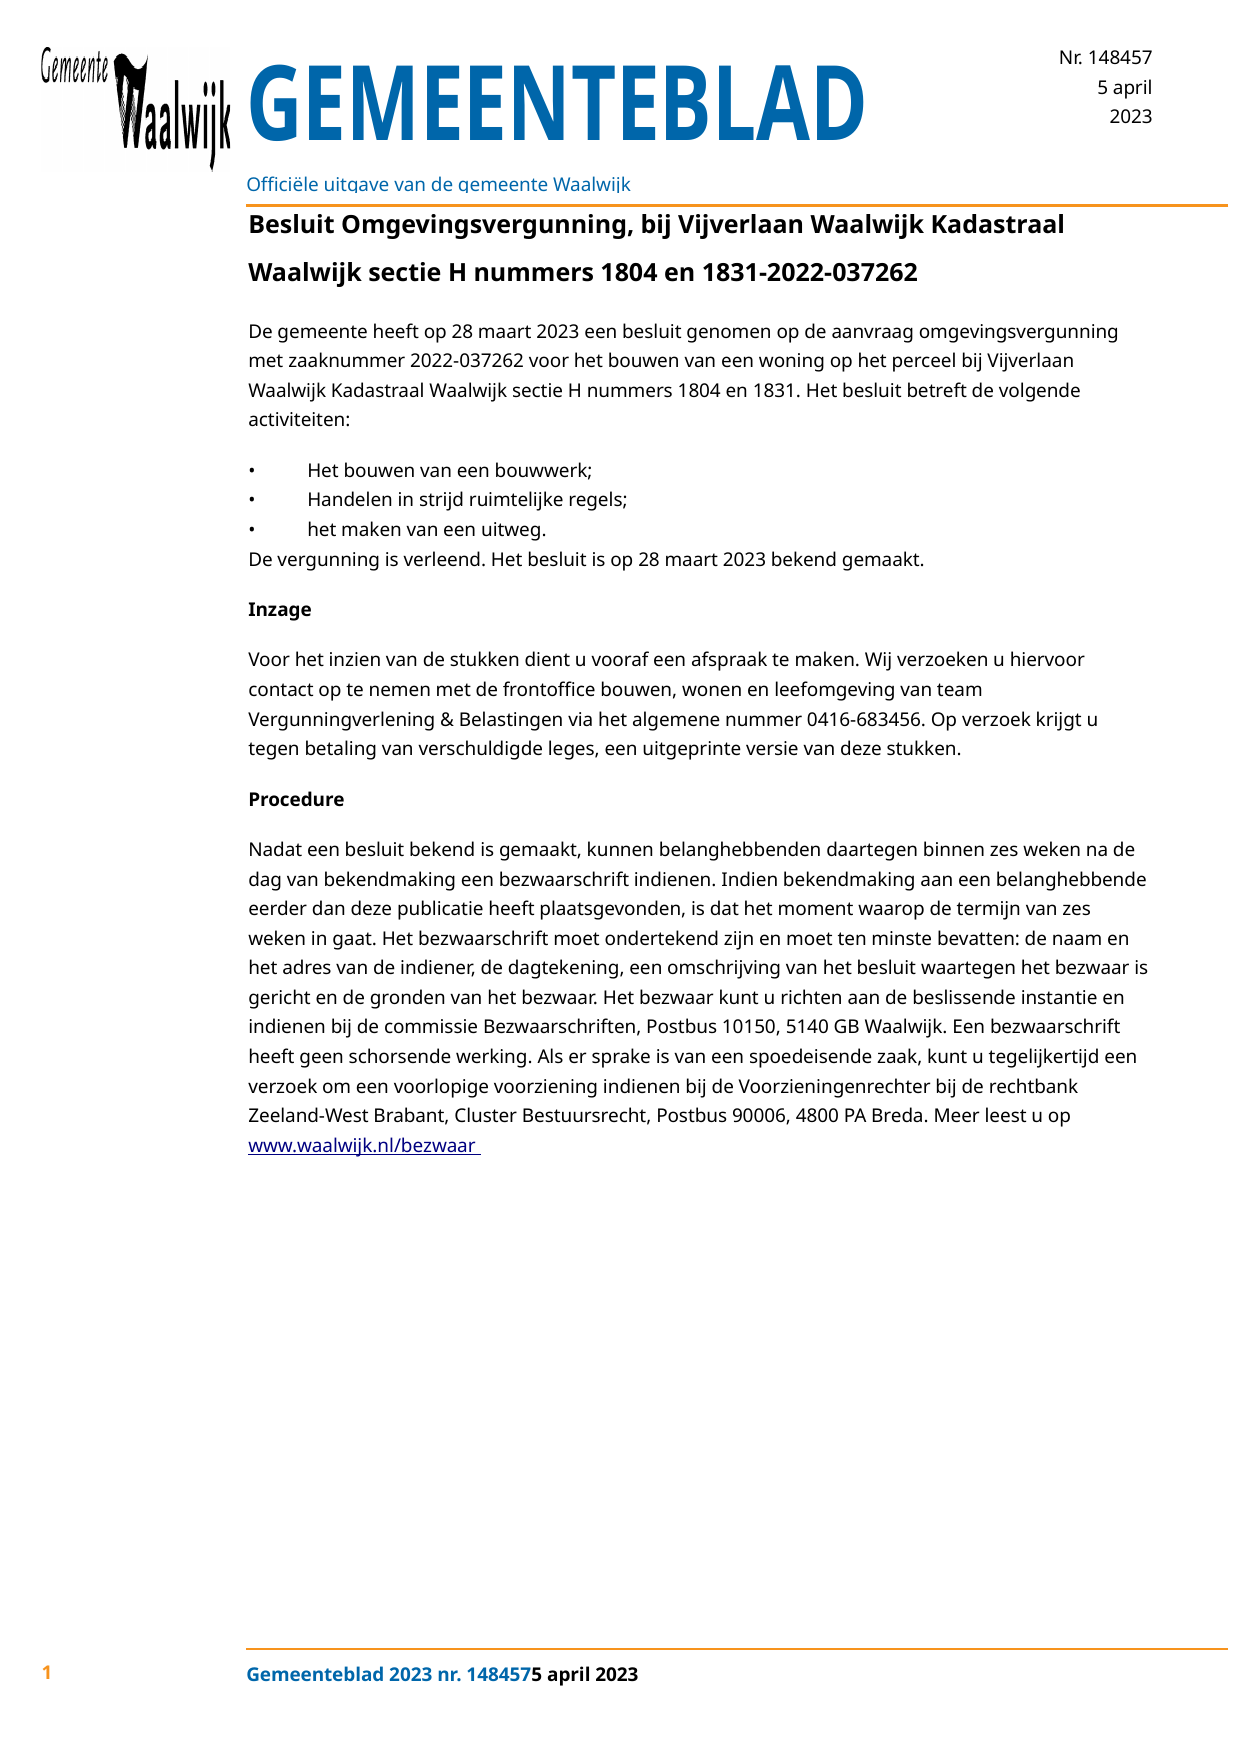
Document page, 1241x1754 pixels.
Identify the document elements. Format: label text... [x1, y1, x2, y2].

text Inzage [248, 596, 1152, 622]
text De gemeente heeft op 28 maart 2023 een besluit genomen op de aanvraag omgevingsvergunning met zaaknummer 2022-037262 voor het bouwen van een woning op het perceel bij Vijverlaan Waalwijk Kadastraal Waalwijk sectie H nummers 1804 en 1831. Het besluit betreft de volgende activiteiten: [248, 318, 1152, 432]
list het maken van een uitweg. [248, 516, 1152, 542]
picture [41, 47, 231, 172]
text Besluit Omgevingsvergunning, bij Vijverlaan Waalwijk Kadastraal Waalwijk sectie H nummers 1804 en 1831-2022-037262 [248, 207, 1152, 288]
text Voor het inzien van de stukken dient u vooraf een afspraak te maken. Wij verzoeken u hiervoor contact op te nemen met de frontoffice bouwen, wonen en leefomgeving van team Vergunningverlening & Belastingen via het algemene nummer 0416-683456. Op verzoek krijgt u tegen betaling van verschuldigde leges, een uitgeprinte versie van deze stukken. [248, 647, 1152, 761]
text De vergunning is verleend. Het besluit is op 28 maart 2023 bekend gemaakt. [248, 546, 1152, 572]
text Procedure [248, 786, 1152, 812]
list Het bouwen van een bouwwerk; [248, 457, 1152, 483]
text Nadat een besluit bekend is gemaakt, kunnen belanghebbenden daartegen binnen zes weken na de dag van bekendmaking een bezwaarschrift indienen. Indien bekendmaking aan een belanghebbende eerder dan deze publicatie heeft plaatsgevonden, is dat het moment waarop de termijn van zes weken in gaat. Het bezwaarschrift moet ondertekend zijn en moet ten minste bevatten: de naam en het adres van de indiener, de dagtekening, een omschrijving van het besluit waartegen het bezwaar is gericht en de gronden van het bezwaar. Het bezwaar kunt u richten aan de beslissende instantie en indienen bij de commissie Bezwaarschriften, Postbus 10150, 5140 GB Waalwijk. Een bezwaarschrift heeft geen schorsende werking. Als er sprake is van een spoedeisende zaak, kunt u tegelijkertijd een verzoek om een voorlopige voorziening indienen bij de Voorzieningenrechter bij de rechtbank Zeeland-West Brabant, Cluster Bestuursrecht, Postbus 90006, 4800 PA Breda. Meer leest u op www.waalwijk.nl/bezwaar [248, 836, 1152, 1158]
list Handelen in strijd ruimtelijke regels; [248, 487, 1152, 512]
